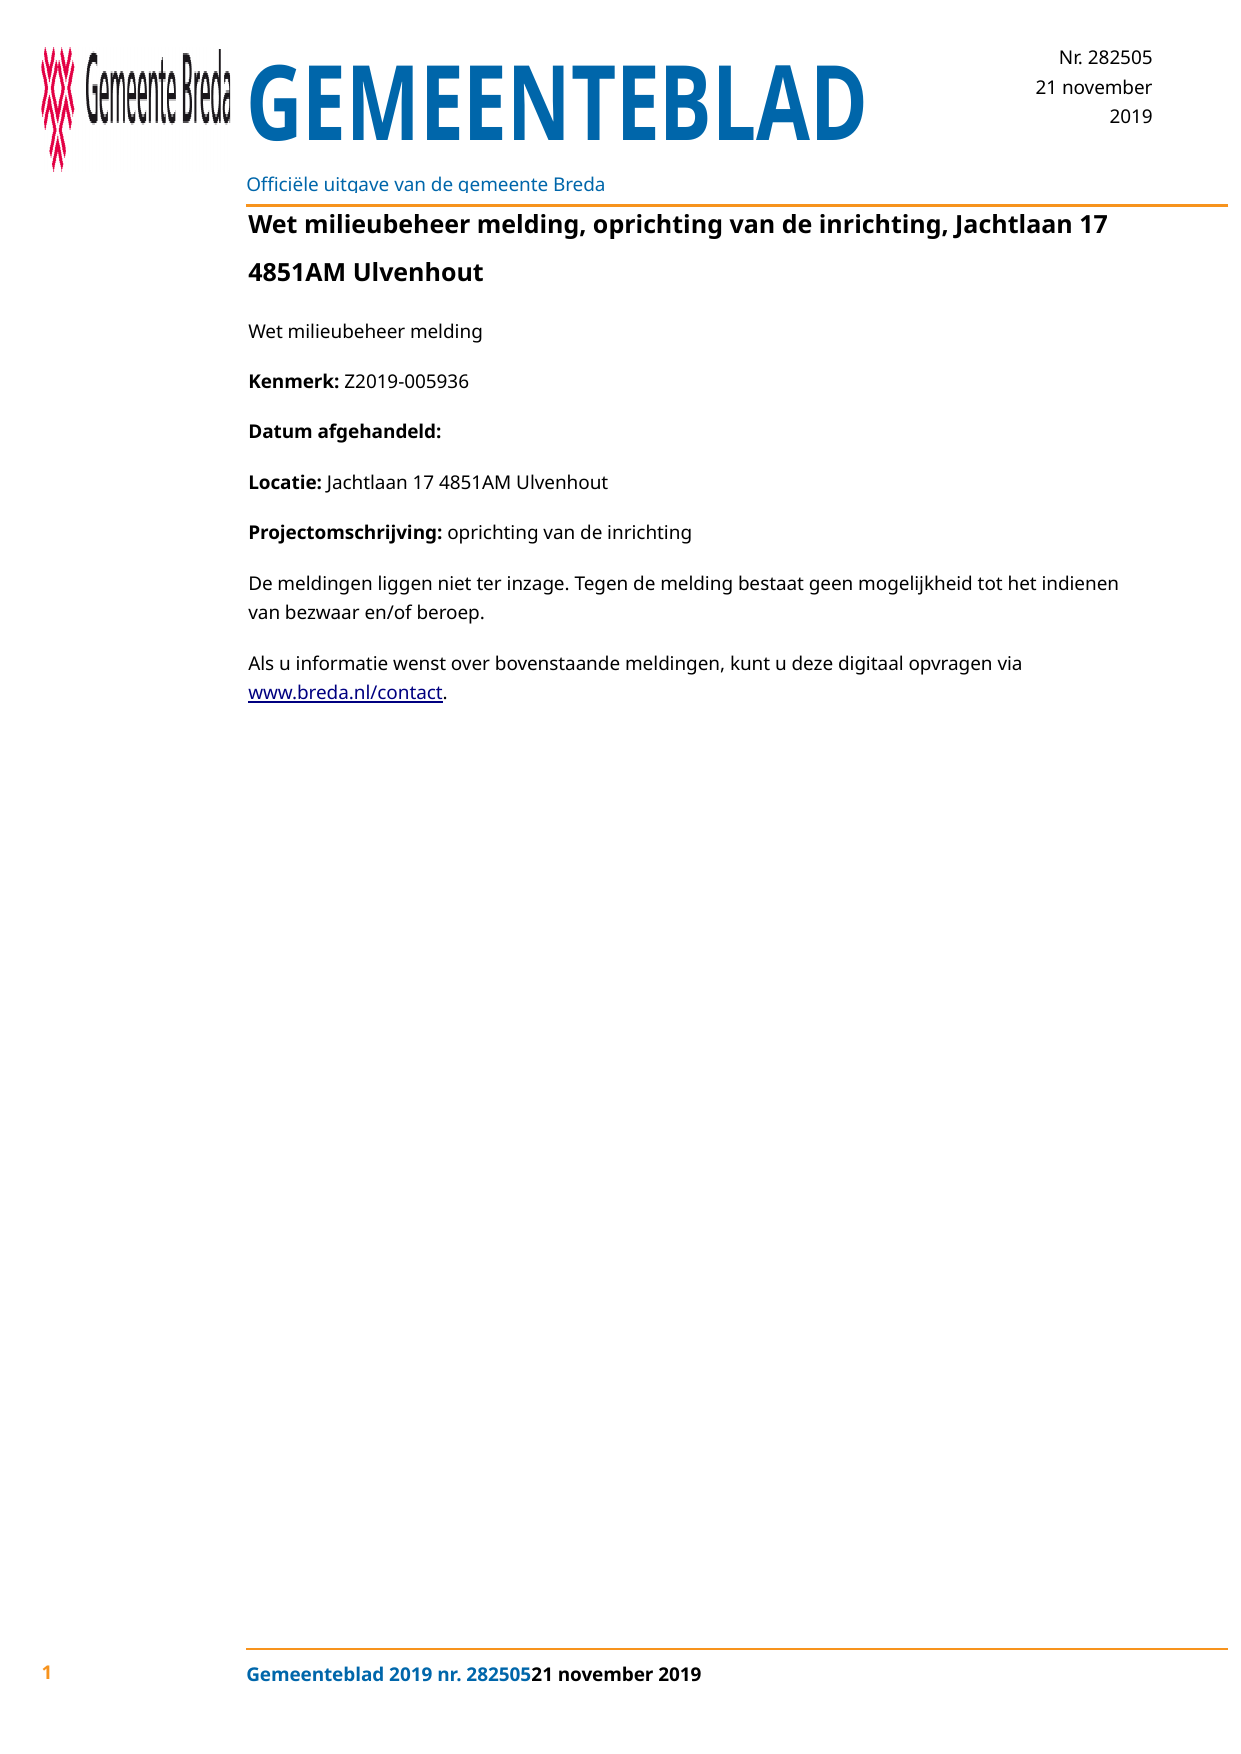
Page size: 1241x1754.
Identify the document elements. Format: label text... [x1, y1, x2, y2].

text De meldingen liggen niet ter inzage. Tegen de melding bestaat geen mogelijkheid tot het indienen van bezwaar en/of beroep. [248, 570, 1152, 625]
text Wet milieubeheer melding [248, 318, 1152, 344]
text Als u informatie wenst over bovenstaande meldingen, kunt u deze digitaal opvragen via www.breda.nl/contact. [248, 650, 1152, 705]
text Locatie: Jachtlaan 17 4851AM Ulvenhout [248, 469, 1152, 495]
text Datum afgehandeld: [248, 419, 1152, 444]
text Wet milieubeheer melding, oprichting van de inrichting, Jachtlaan 17 4851AM Ulvenhout [248, 207, 1152, 288]
text Projectomschrijving: oprichting van de inrichting [248, 519, 1152, 545]
text Kenmerk: Z2019-005936 [248, 368, 1152, 394]
picture [41, 47, 231, 172]
